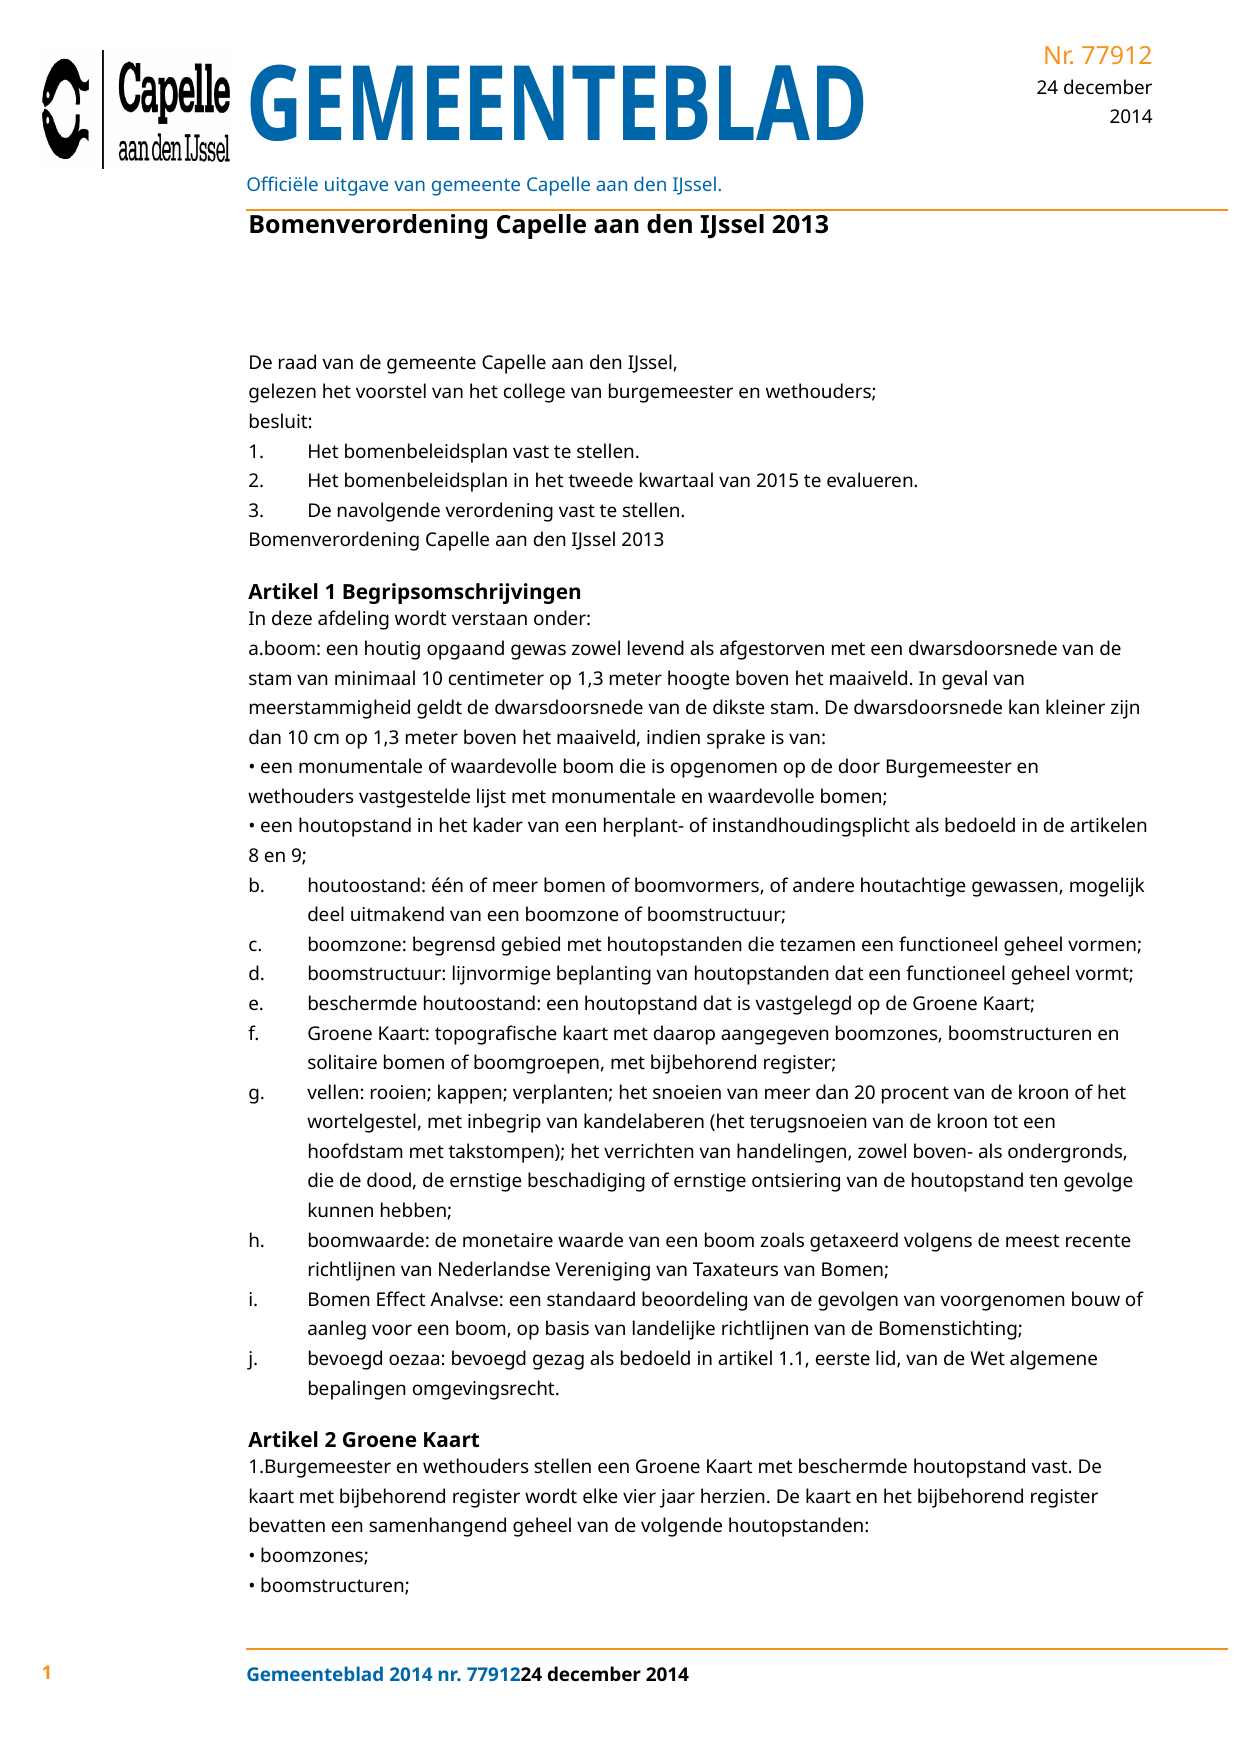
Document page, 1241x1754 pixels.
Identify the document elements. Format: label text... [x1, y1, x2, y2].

text Bomenverordening Capelle aan den IJssel 2013 [248, 211, 1152, 241]
text gelezen het voorstel van het college van burgemeester en wethouders; [248, 379, 1152, 404]
text 1.Burgemeester en wethouders stellen een Groene Kaart met beschermde houtopstand vast. De kaart met bijbehorend register wordt elke vier jaar herzien. De kaart en het bijbehorend register bevatten een samenhangend geheel van de volgende houtopstanden: [248, 1453, 1152, 1538]
text • een houtopstand in het kader van een herplant- of instandhoudingsplicht als bedoeld in de artikelen 8 en 9; [248, 813, 1152, 868]
text wethouders vastgestelde lijst met monumentale en waardevolle bomen; [248, 783, 1152, 809]
text a.boom: een houtig opgaand gewas zowel levend als afgestorven met een dwarsdoorsnede van de stam van minimaal 10 centimeter op 1,3 meter hoogte boven het maaiveld. In geval van meerstammigheid geldt de dwarsdoorsnede van de dikste stam. De dwarsdoorsnede kan kleiner zijn dan 10 cm op 1,3 meter boven het maaiveld, indien sprake is van: [248, 635, 1152, 749]
list vellen: rooien; kappen; verplanten; het snoeien van meer dan 20 procent van de kroon of het wortelgestel, met inbegrip van kandelaberen (het terugsnoeien van de kroon tot een hoofdstam met takstompen); het verrichten van handelingen, zowel boven- als ondergronds, die de dood, de ernstige beschadiging of ernstige ontsiering van de houtopstand ten gevolge kunnen hebben; [248, 1079, 1152, 1223]
list boomwaarde: de monetaire waarde van een boom zoals getaxeerd volgens de meest recente richtlijnen van Nederlandse Vereniging van Taxateurs van Bomen; [248, 1227, 1152, 1282]
list bevoegd oezaa: bevoegd gezag als bedoeld in artikel 1.1, eerste lid, van de Wet algemene bepalingen omgevingsrecht. [248, 1345, 1152, 1400]
text Bomenverordening Capelle aan den IJssel 2013 [248, 527, 1152, 552]
text Artikel 1 Begripsomschrijvingen [248, 577, 1152, 606]
text In deze afdeling wordt verstaan onder: [248, 606, 1152, 631]
text besluit: [248, 408, 1152, 434]
text • een monumentale of waardevolle boom die is opgenomen op de door Burgemeester en [248, 753, 1152, 779]
list Het bomenbeleidsplan in het tweede kwartaal van 2015 te evalueren. [248, 467, 1152, 493]
list boomzone: begrensd gebied met houtopstanden die tezamen een functioneel geheel vormen; [248, 931, 1152, 957]
list De navolgende verordening vast te stellen. [248, 497, 1152, 523]
list Groene Kaart: topografische kaart met daarop aangegeven boomzones, boomstructuren en solitaire bomen of boomgroepen, met bijbehorend register; [248, 1020, 1152, 1075]
picture [41, 47, 231, 172]
list Het bomenbeleidsplan vast te stellen. [248, 438, 1152, 464]
text • boomstructuren; [248, 1572, 1152, 1598]
text Artikel 2 Groene Kaart [248, 1425, 1152, 1453]
list houtoostand: één of meer bomen of boomvormers, of andere houtachtige gewassen, mogelijk deel uitmakend van een boomzone of boomstructuur; [248, 872, 1152, 927]
list Bomen Effect Analvse: een standaard beoordeling van de gevolgen van voorgenomen bouw of aanleg voor een boom, op basis van landelijke richtlijnen van de Bomenstichting; [248, 1286, 1152, 1341]
text • boomzones; [248, 1542, 1152, 1568]
list boomstructuur: lijnvormige beplanting van houtopstanden dat een functioneel geheel vormt; [248, 961, 1152, 986]
text De raad van de gemeente Capelle aan den IJssel, [248, 349, 1152, 375]
list beschermde houtoostand: een houtopstand dat is vastgelegd op de Groene Kaart; [248, 990, 1152, 1016]
